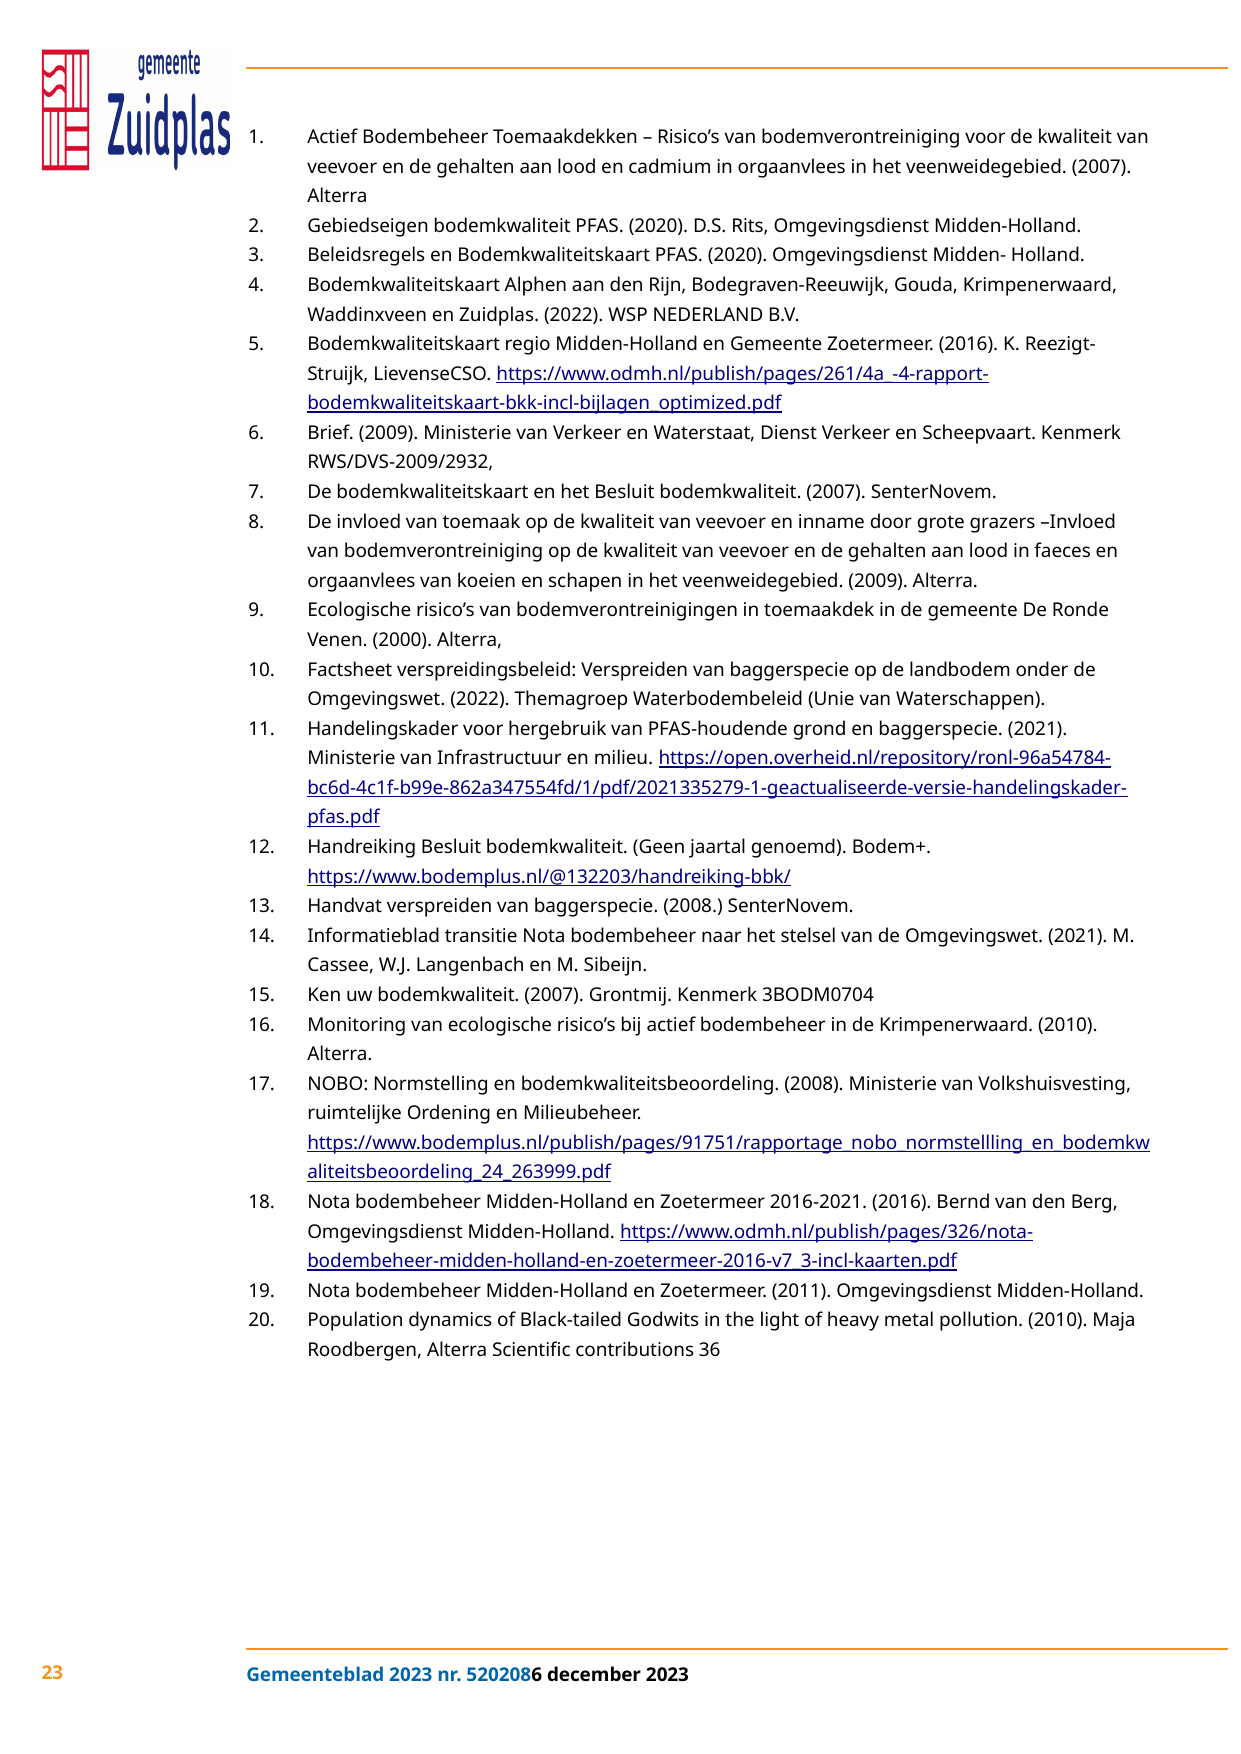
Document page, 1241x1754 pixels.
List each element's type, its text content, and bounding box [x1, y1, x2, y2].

list Handreiking Besluit bodemkwaliteit. (Geen jaartal genoemd). Bodem+. https://www.bodemplus.nl/@132203/handreiking-bbk/ [248, 833, 1152, 888]
list Handvat verspreiden van baggerspecie. (2008.) SenterNovem. [248, 892, 1152, 918]
list Gebiedseigen bodemkwaliteit PFAS. (2020). D.S. Rits, Omgevingsdienst Midden-Holland. [248, 212, 1152, 238]
list Nota bodembeheer Midden-Holland en Zoetermeer 2016-2021. (2016). Bernd van den Berg, Omgevingsdienst Midden-Holland. https://www.odmh.nl/publish/pages/326/nota-bodembeheer-midden-holland-en-zoetermeer-2016-v7_3-incl-kaarten.pdf [248, 1188, 1152, 1273]
list Bodemkwaliteitskaart Alphen aan den Rijn, Bodegraven-Reeuwijk, Gouda, Krimpenerwaard, Waddinxveen en Zuidplas. (2022). WSP NEDERLAND B.V. [248, 271, 1152, 326]
list Actief Bodembeheer Toemaakdekken – Risico’s van bodemverontreiniging voor de kwaliteit van veevoer en de gehalten aan lood en cadmium in orgaanvlees in het veenweidegebied. (2007). Alterra [248, 123, 1152, 208]
list Ecologische risico’s van bodemverontreinigingen in toemaakdek in de gemeente De Ronde Venen. (2000). Alterra, [248, 597, 1152, 652]
list De bodemkwaliteitskaart en het Besluit bodemkwaliteit. (2007). SenterNovem. [248, 478, 1152, 504]
list Factsheet verspreidingsbeleid: Verspreiden van baggerspecie op de landbodem onder de Omgevingswet. (2022). Themagroep Waterbodembeleid (Unie van Waterschappen). [248, 656, 1152, 711]
list Monitoring van ecologische risico’s bij actief bodembeheer in de Krimpenerwaard. (2010). Alterra. [248, 1011, 1152, 1066]
picture [41, 47, 231, 172]
list Brief. (2009). Ministerie van Verkeer en Waterstaat, Dienst Verkeer en Scheepvaart. Kenmerk RWS/DVS-2009/2932, [248, 419, 1152, 474]
list Nota bodembeheer Midden-Holland en Zoetermeer. (2011). Omgevingsdienst Midden-Holland. [248, 1277, 1152, 1303]
list Informatieblad transitie Nota bodembeheer naar het stelsel van de Omgevingswet. (2021). M. Cassee, W.J. Langenbach en M. Sibeijn. [248, 922, 1152, 977]
list Ken uw bodemkwaliteit. (2007). Grontmij. Kenmerk 3BODM0704 [248, 981, 1152, 1007]
list Bodemkwaliteitskaart regio Midden-Holland en Gemeente Zoetermeer. (2016). K. Reezigt-Struijk, LievenseCSO. https://www.odmh.nl/publish/pages/261/4a_-4-rapport-bodemkwaliteitskaart-bkk-incl-bijlagen_optimized.pdf [248, 330, 1152, 415]
list Handelingskader voor hergebruik van PFAS-houdende grond en baggerspecie. (2021). Ministerie van Infrastructuur en milieu. https://open.overheid.nl/repository/ronl-96a54784-bc6d-4c1f-b99e-862a347554fd/1/pdf/2021335279-1-geactualiseerde-versie-handelingskader-pfas.pdf [248, 715, 1152, 829]
list NOBO: Normstelling en bodemkwaliteitsbeoordeling. (2008). Ministerie van Volkshuisvesting, ruimtelijke Ordening en Milieubeheer. https://www.bodemplus.nl/publish/pages/91751/rapportage_nobo_normstellling_en_bodemkwaliteitsbeoordeling_24_263999.pdf [248, 1070, 1152, 1184]
list De invloed van toemaak op de kwaliteit van veevoer en inname door grote grazers –Invloed van bodemverontreiniging op de kwaliteit van veevoer en de gehalten aan lood in faeces en orgaanvlees van koeien en schapen in het veenweidegebied. (2009). Alterra. [248, 508, 1152, 593]
list Beleidsregels en Bodemkwaliteitskaart PFAS. (2020). Omgevingsdienst Midden- Holland. [248, 242, 1152, 267]
list Population dynamics of Black-tailed Godwits in the light of heavy metal pollution. (2010). Maja Roodbergen, Alterra Scientific contributions 36 [248, 1307, 1152, 1362]
